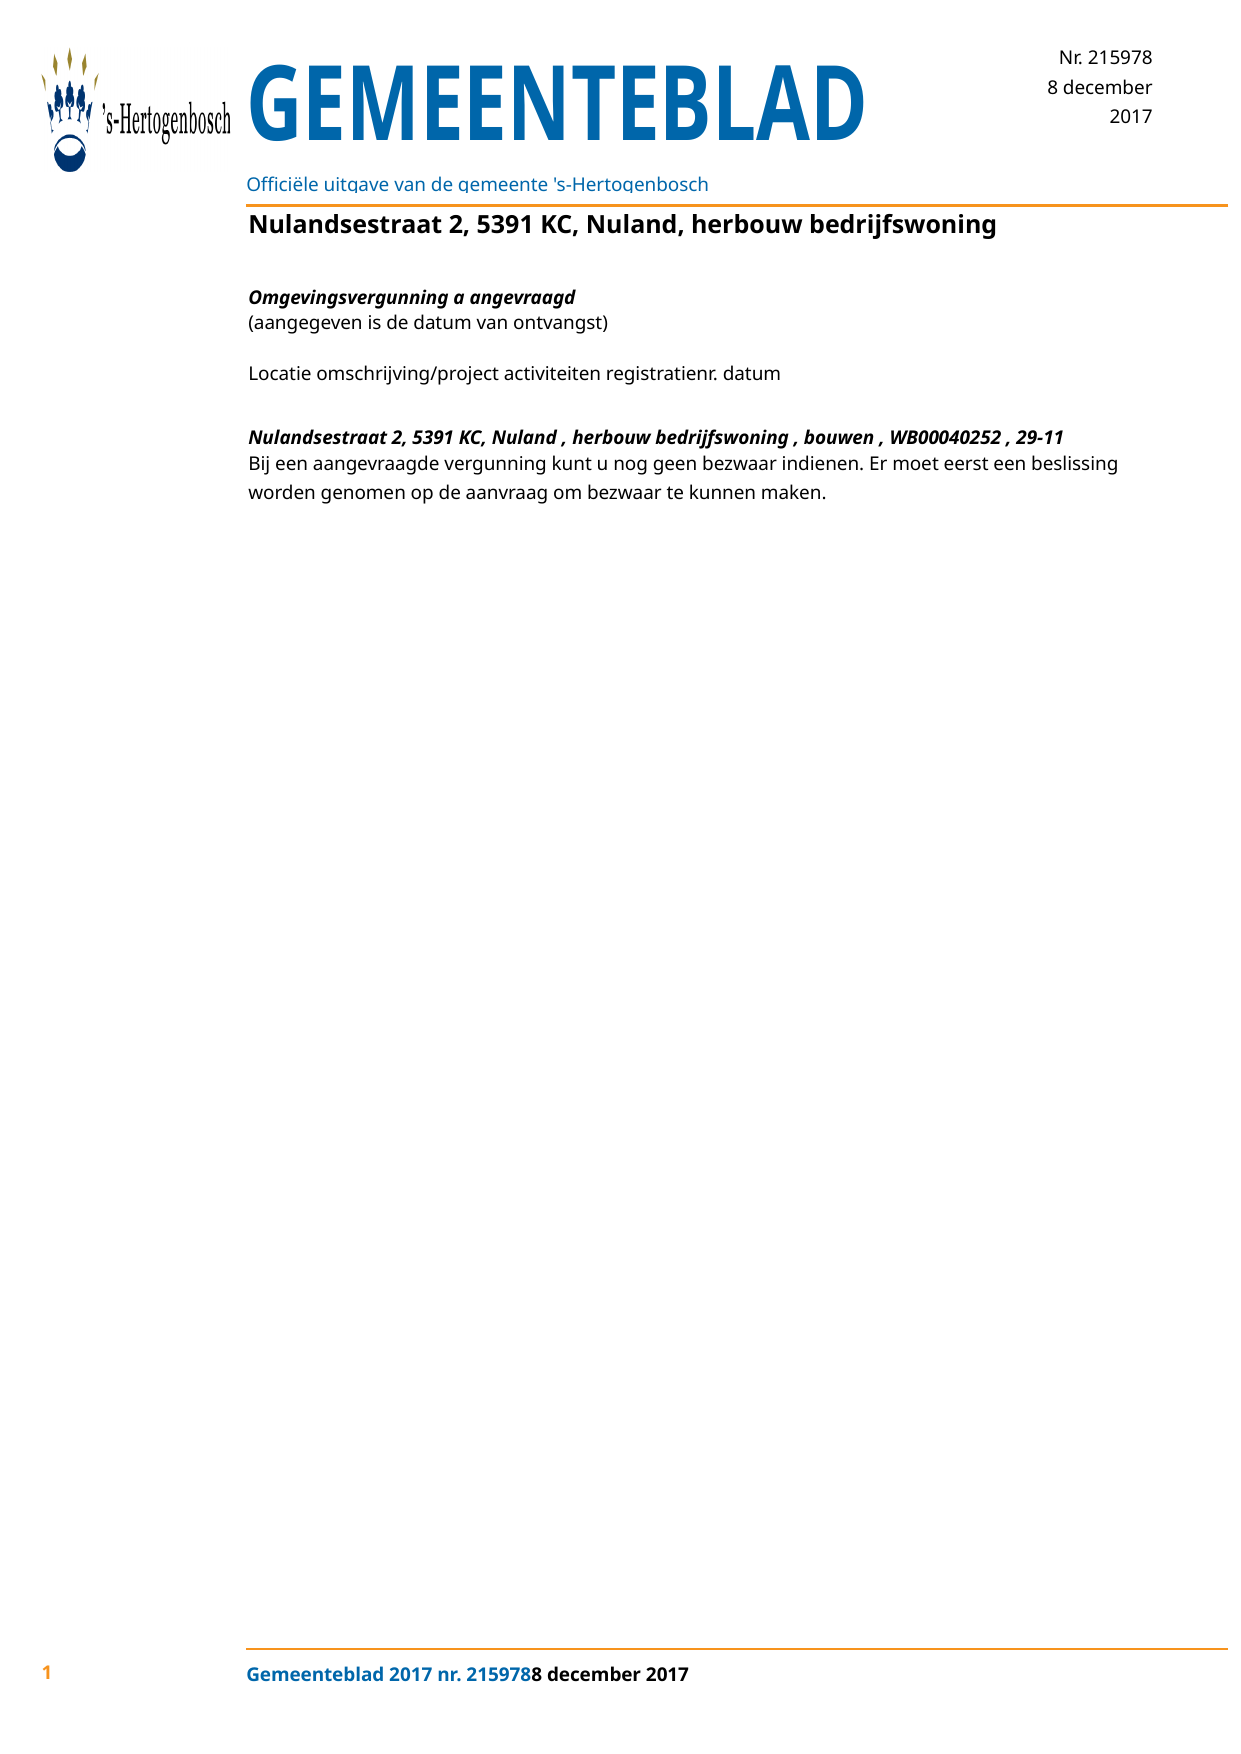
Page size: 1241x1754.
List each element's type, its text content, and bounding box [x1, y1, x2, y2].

text Bij een aangevraagde vergunning kunt u nog geen bezwaar indienen. Er moet eerst een beslissing worden genomen op de aanvraag om bezwaar te kunnen maken. [248, 450, 1152, 505]
text Locatie omschrijving/project activiteiten registratienr. datum [248, 360, 1152, 386]
picture [41, 47, 231, 172]
text Omgevingsvergunning a angevraagd [248, 284, 1152, 309]
text Nulandsestraat 2, 5391 KC, Nuland , herbouw bedrijfswoning , bouwen , WB00040252 , 29-11 [248, 424, 1152, 450]
text Nulandsestraat 2, 5391 KC, Nuland, herbouw bedrijfswoning [248, 207, 1152, 241]
text (aangegeven is de datum van ontvangst) [248, 309, 1152, 335]
